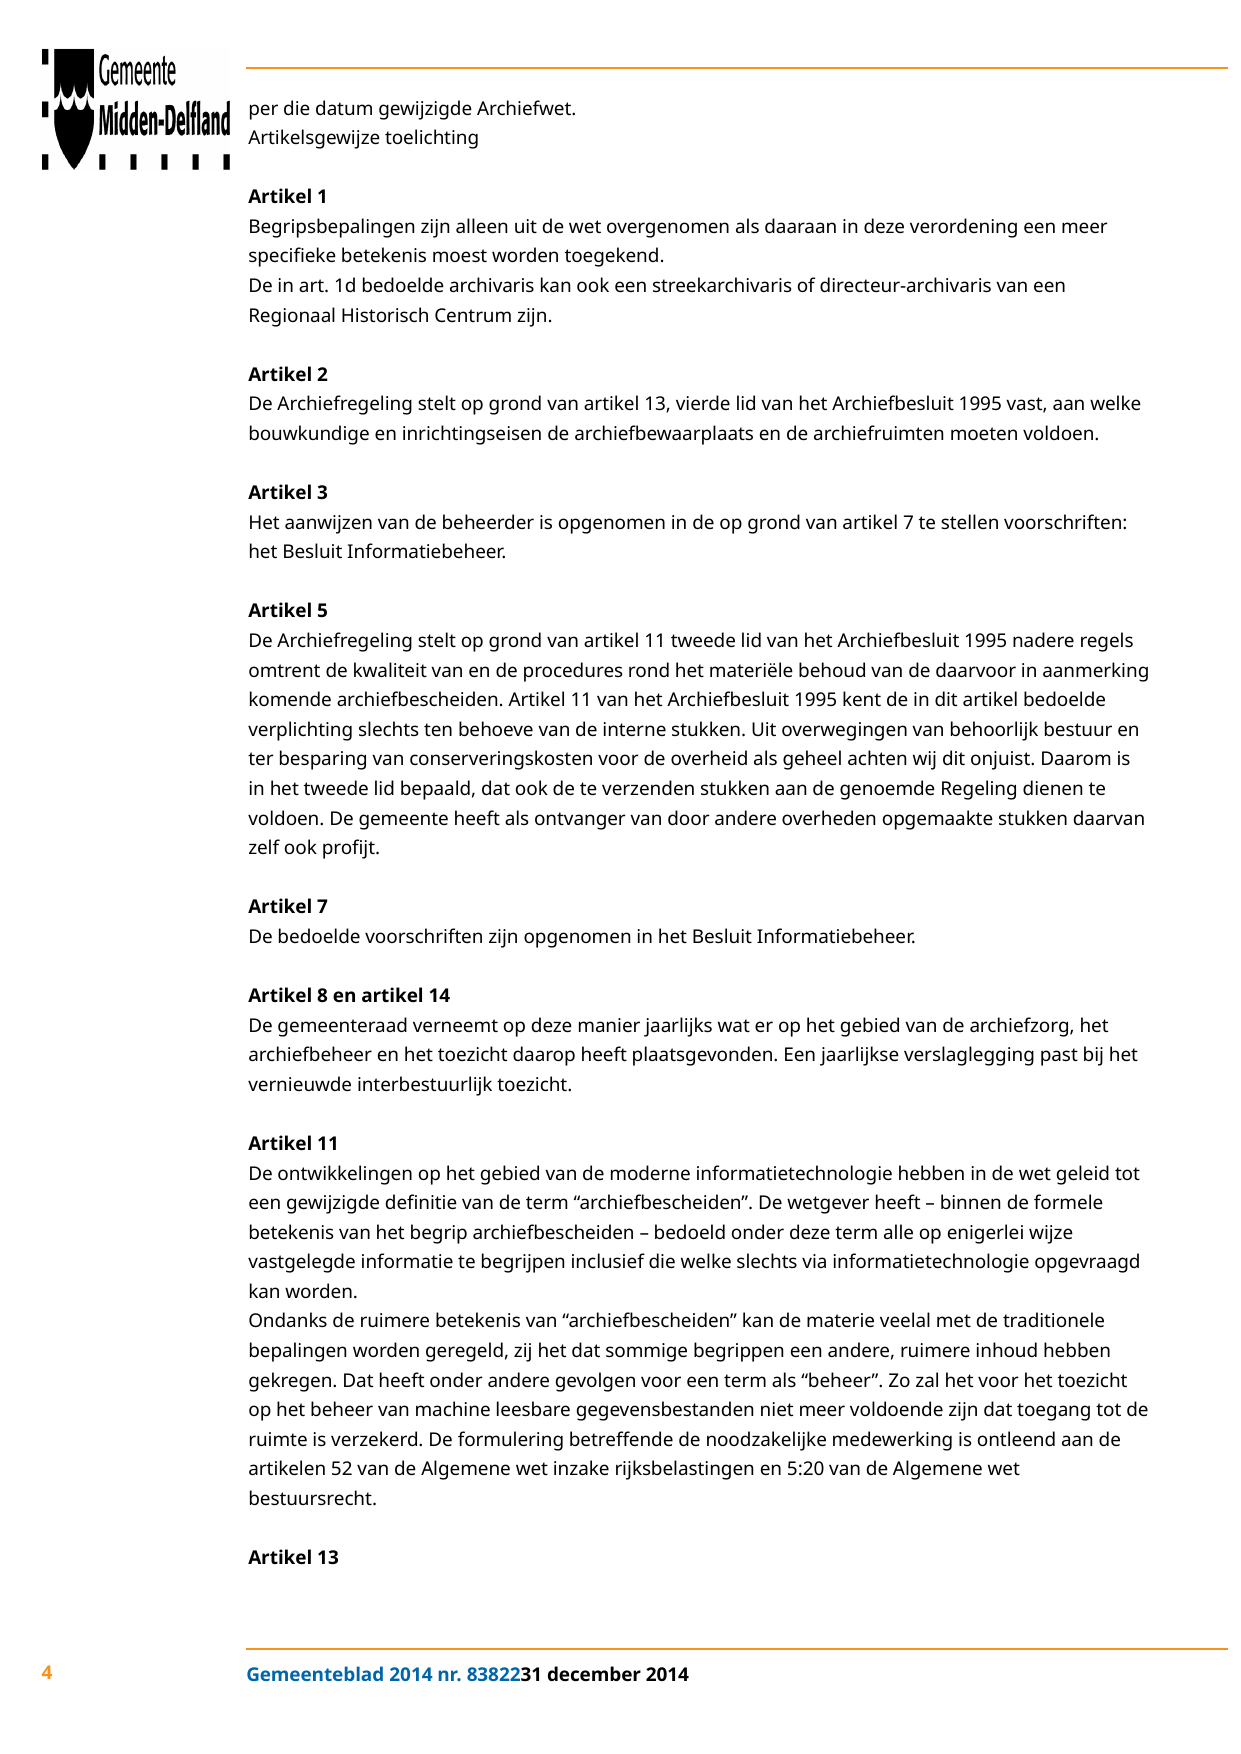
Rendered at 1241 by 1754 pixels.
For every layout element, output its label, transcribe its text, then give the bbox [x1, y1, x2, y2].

text Artikel 2 [248, 361, 1152, 387]
text De ontwikkelingen op het gebied van de moderne informatietechnologie hebben in de wet geleid tot een gewijzigde definitie van de term “archiefbescheiden”. De wetgever heeft – binnen de formele betekenis van het begrip archiefbescheiden – bedoeld onder deze term alle op enigerlei wijze vastgelegde informatie te begrijpen inclusief die welke slechts via informatietechnologie opgevraagd kan worden. [248, 1160, 1152, 1304]
text De Archiefregeling stelt op grond van artikel 11 tweede lid van het Archiefbesluit 1995 nadere regels omtrent de kwaliteit van en de procedures rond het materiële behoud van de daarvoor in aanmerking komende archiefbescheiden. Artikel 11 van het Archiefbesluit 1995 kent de in dit artikel bedoelde verplichting slechts ten behoeve van de interne stukken. Uit overwegingen van behoorlijk bestuur en ter besparing van conserveringskosten voor de overheid als geheel achten wij dit onjuist. Daarom is in het tweede lid bepaald, dat ook de te verzenden stukken aan de genoemde Regeling dienen te voldoen. De gemeente heeft als ontvanger van door andere overheden opgemaakte stukken daarvan zelf ook profijt. [248, 627, 1152, 860]
text Begripsbepalingen zijn alleen uit de wet overgenomen als daaraan in deze verordening een meer specifieke betekenis moest worden toegekend. [248, 213, 1152, 268]
text De in art. 1d bedoelde archivaris kan ook een streekarchivaris of directeur-archivaris van een Regionaal Historisch Centrum zijn. [248, 272, 1152, 328]
text per die datum gewijzigde Archiefwet. [248, 95, 1152, 121]
text Artikel 5 [248, 598, 1152, 623]
text De Archiefregeling stelt op grond van artikel 13, vierde lid van het Archiefbesluit 1995 vast, aan welke bouwkundige en inrichtingseisen de archiefbewaarplaats en de archiefruimten moeten voldoen. [248, 391, 1152, 446]
text Artikel 7 [248, 893, 1152, 919]
text De bedoelde voorschriften zijn opgenomen in het Besluit Informatiebeheer. [248, 923, 1152, 949]
picture [41, 47, 231, 172]
text Het aanwijzen van de beheerder is opgenomen in de op grond van artikel 7 te stellen voorschriften: het Besluit Informatiebeheer. [248, 509, 1152, 564]
text Artikelsgewijze toelichting [248, 124, 1152, 150]
text De gemeenteraad verneemt op deze manier jaarlijks wat er op het gebied van de archiefzorg, het archiefbeheer en het toezicht daarop heeft plaatsgevonden. Een jaarlijkse verslaglegging past bij het vernieuwde interbestuurlijk toezicht. [248, 1012, 1152, 1097]
text Artikel 1 [248, 183, 1152, 209]
text Artikel 8 en artikel 14 [248, 982, 1152, 1008]
text Ondanks de ruimere betekenis van “archiefbescheiden” kan de materie veelal met de traditionele bepalingen worden geregeld, zij het dat sommige begrippen een andere, ruimere inhoud hebben gekregen. Dat heeft onder andere gevolgen voor een term als “beheer”. Zo zal het voor het toezicht op het beheer van machine leesbare gegevensbestanden niet meer voldoende zijn dat toegang tot de ruimte is verzekerd. De formulering betreffende de noodzakelijke medewerking is ontleend aan de artikelen 52 van de Algemene wet inzake rijksbelastingen en 5:20 van de Algemene wet bestuursrecht. [248, 1308, 1152, 1511]
text Artikel 11 [248, 1130, 1152, 1156]
text Artikel 3 [248, 479, 1152, 505]
text Artikel 13 [248, 1544, 1152, 1570]
